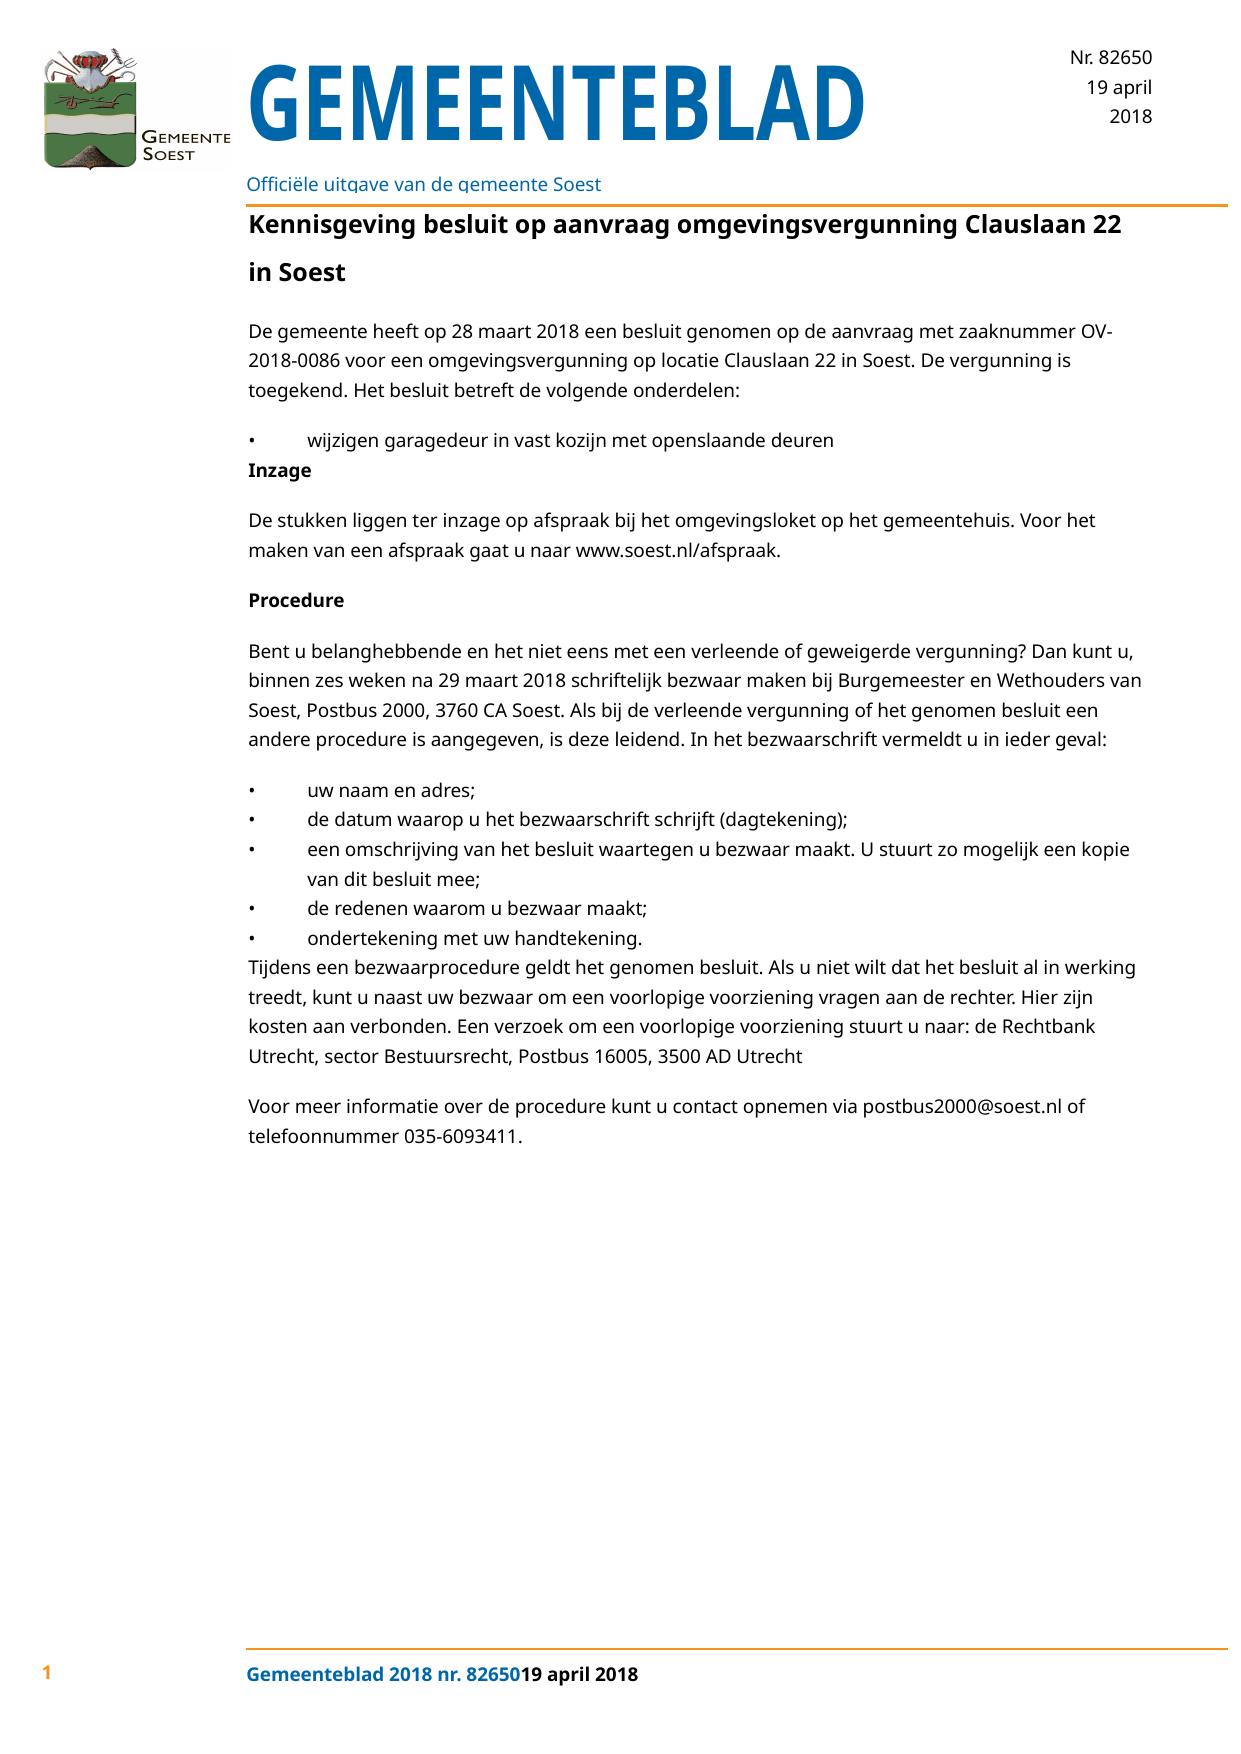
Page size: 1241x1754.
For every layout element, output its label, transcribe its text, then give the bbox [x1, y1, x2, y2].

list de redenen waarom u bezwaar maakt; [248, 895, 1152, 921]
text Inzage [248, 457, 1152, 483]
text Bent u belanghebbende en het niet eens met een verleende of geweigerde vergunning? Dan kunt u, binnen zes weken na 29 maart 2018 schriftelijk bezwaar maken bij Burgemeester en Wethouders van Soest, Postbus 2000, 3760 CA Soest. Als bij de verleende vergunning of het genomen besluit een andere procedure is aangegeven, is deze leidend. In het bezwaarschrift vermeldt u in ieder geval: [248, 638, 1152, 752]
list een omschrijving van het besluit waartegen u bezwaar maakt. U stuurt zo mogelijk een kopie van dit besluit mee; [248, 836, 1152, 892]
list ondertekening met uw handtekening. [248, 925, 1152, 951]
text De gemeente heeft op 28 maart 2018 een besluit genomen op de aanvraag met zaaknummer OV-2018-0086 voor een omgevingsvergunning op locatie Clauslaan 22 in Soest. De vergunning is toegekend. Het besluit betreft de volgende onderdelen: [248, 318, 1152, 403]
list de datum waarop u het bezwaarschrift schrijft (dagtekening); [248, 807, 1152, 832]
text Tijdens een bezwaarprocedure geldt het genomen besluit. Als u niet wilt dat het besluit al in werking treedt, kunt u naast uw bezwaar om een voorlopige voorziening vragen aan de rechter. Hier zijn kosten aan verbonden. Een verzoek om een voorlopige voorziening stuurt u naar: de Rechtbank Utrecht, sector Bestuursrecht, Postbus 16005, 3500 AD Utrecht [248, 954, 1152, 1069]
list uw naam en adres; [248, 777, 1152, 803]
text Kennisgeving besluit op aanvraag omgevingsvergunning Clauslaan 22 in Soest [248, 207, 1152, 288]
text De stukken liggen ter inzage op afspraak bij het omgevingsloket op het gemeentehuis. Voor het maken van een afspraak gaat u naar www.soest.nl/afspraak. [248, 507, 1152, 563]
text Voor meer informatie over de procedure kunt u contact opnemen via postbus2000@soest.nl of telefoonnummer 035-6093411. [248, 1094, 1152, 1149]
picture [41, 47, 231, 172]
text Procedure [248, 587, 1152, 613]
list wijzigen garagedeur in vast kozijn met openslaande deuren [248, 427, 1152, 453]
